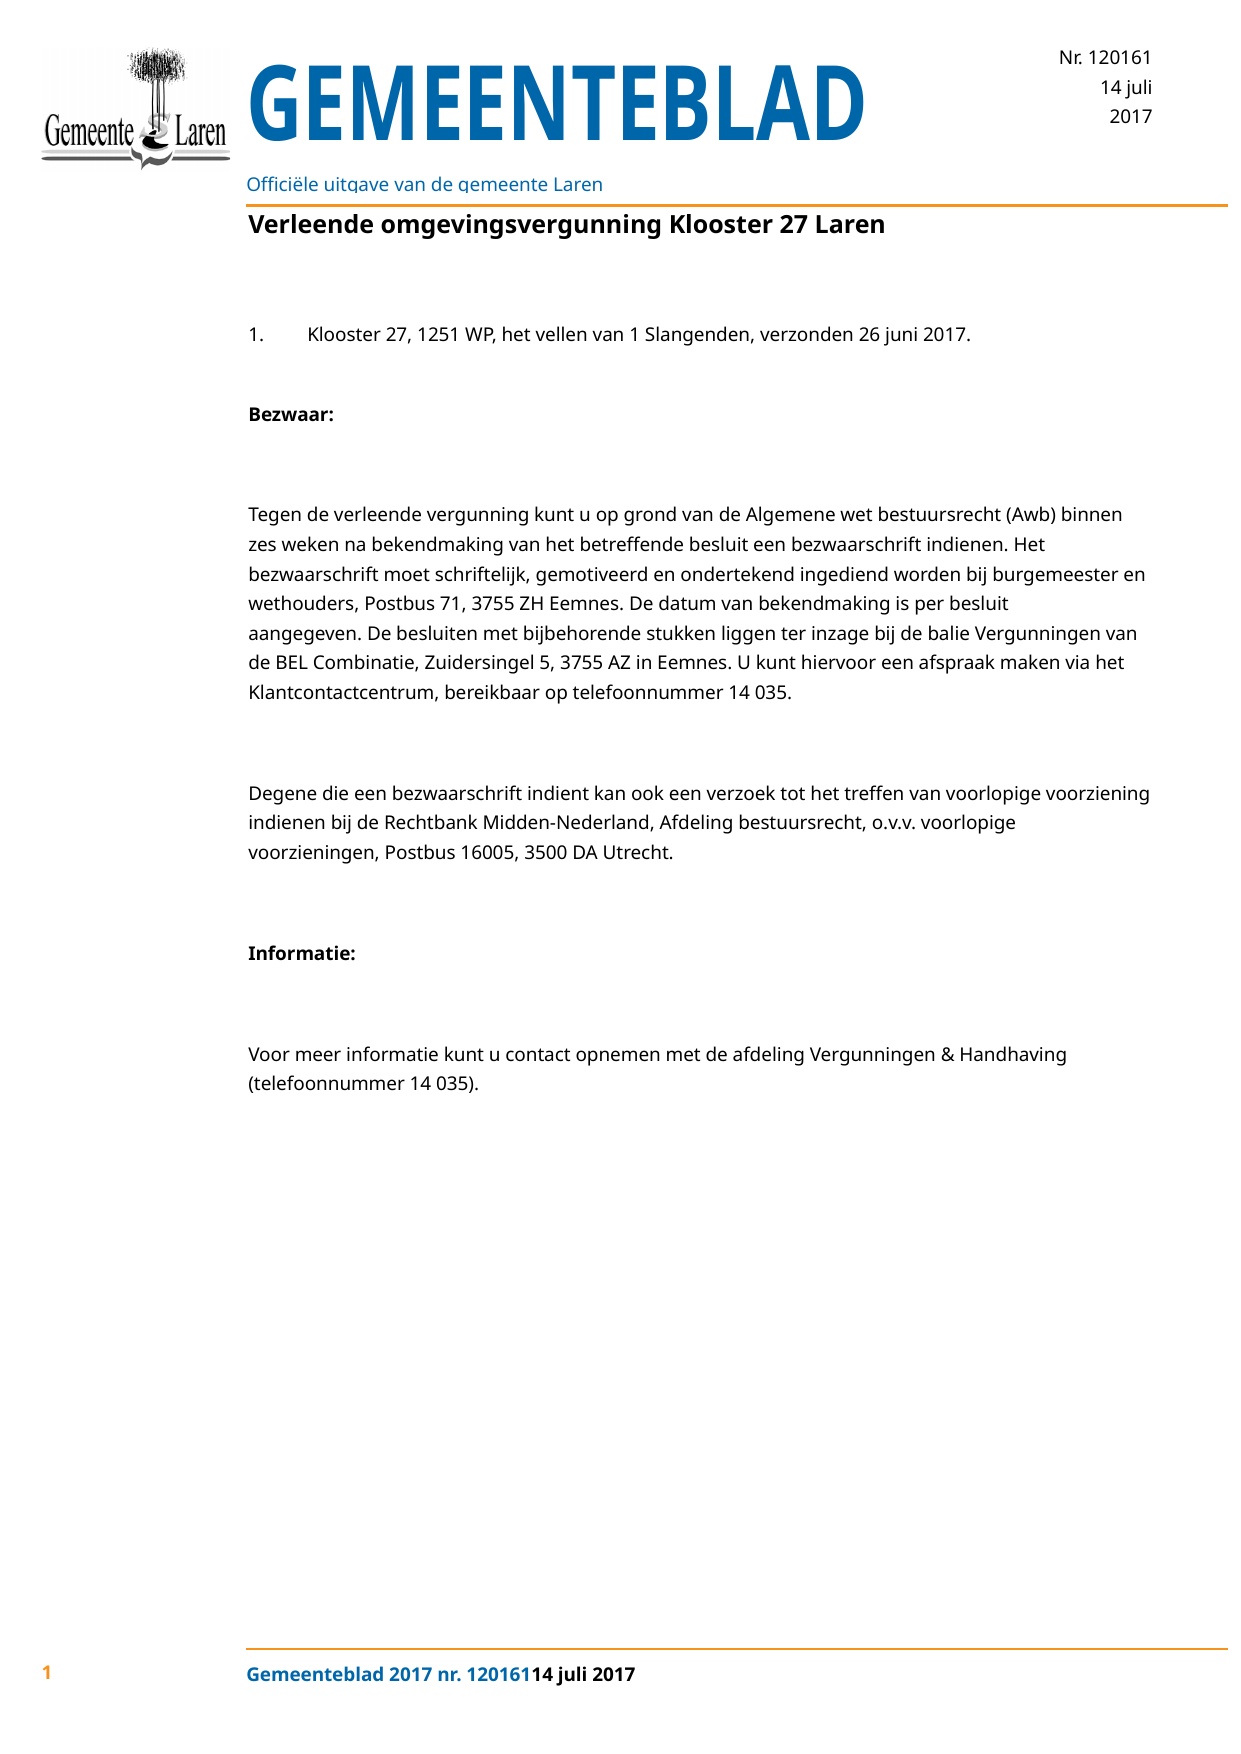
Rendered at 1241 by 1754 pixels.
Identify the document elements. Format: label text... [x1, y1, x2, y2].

text Degene die een bezwaarschrift indient kan ook een verzoek tot het treffen van voorlopige voorziening indienen bij de Rechtbank Midden-Nederland, Afdeling bestuursrecht, o.v.v. voorlopige voorzieningen, Postbus 16005, 3500 DA Utrecht. [248, 780, 1152, 865]
text Informatie: [248, 940, 1152, 966]
text Voor meer informatie kunt u contact opnemen met de afdeling Vergunningen & Handhaving (telefoonnummer 14 035). [248, 1041, 1152, 1096]
text Bezwaar: [248, 401, 1152, 426]
picture [41, 47, 231, 172]
list Klooster 27, 1251 WP, het vellen van 1 Slangenden, verzonden 26 juni 2017. [248, 321, 1152, 346]
text Tegen de verleende vergunning kunt u op grond van de Algemene wet bestuursrecht (Awb) binnen zes weken na bekendmaking van het betreffende besluit een bezwaarschrift indienen. Het bezwaarschrift moet schriftelijk, gemotiveerd en ondertekend ingediend worden bij burgemeester en wethouders, Postbus 71, 3755 ZH Eemnes. De datum van bekendmaking is per besluit aangegeven. De besluiten met bijbehorende stukken liggen ter inzage bij de balie Vergunningen van de BEL Combinatie, Zuidersingel 5, 3755 AZ in Eemnes. U kunt hiervoor een afspraak maken via het Klantcontactcentrum, bereikbaar op telefoonnummer 14 035. [248, 502, 1152, 705]
text Verleende omgevingsvergunning Klooster 27 Laren [248, 207, 1152, 241]
